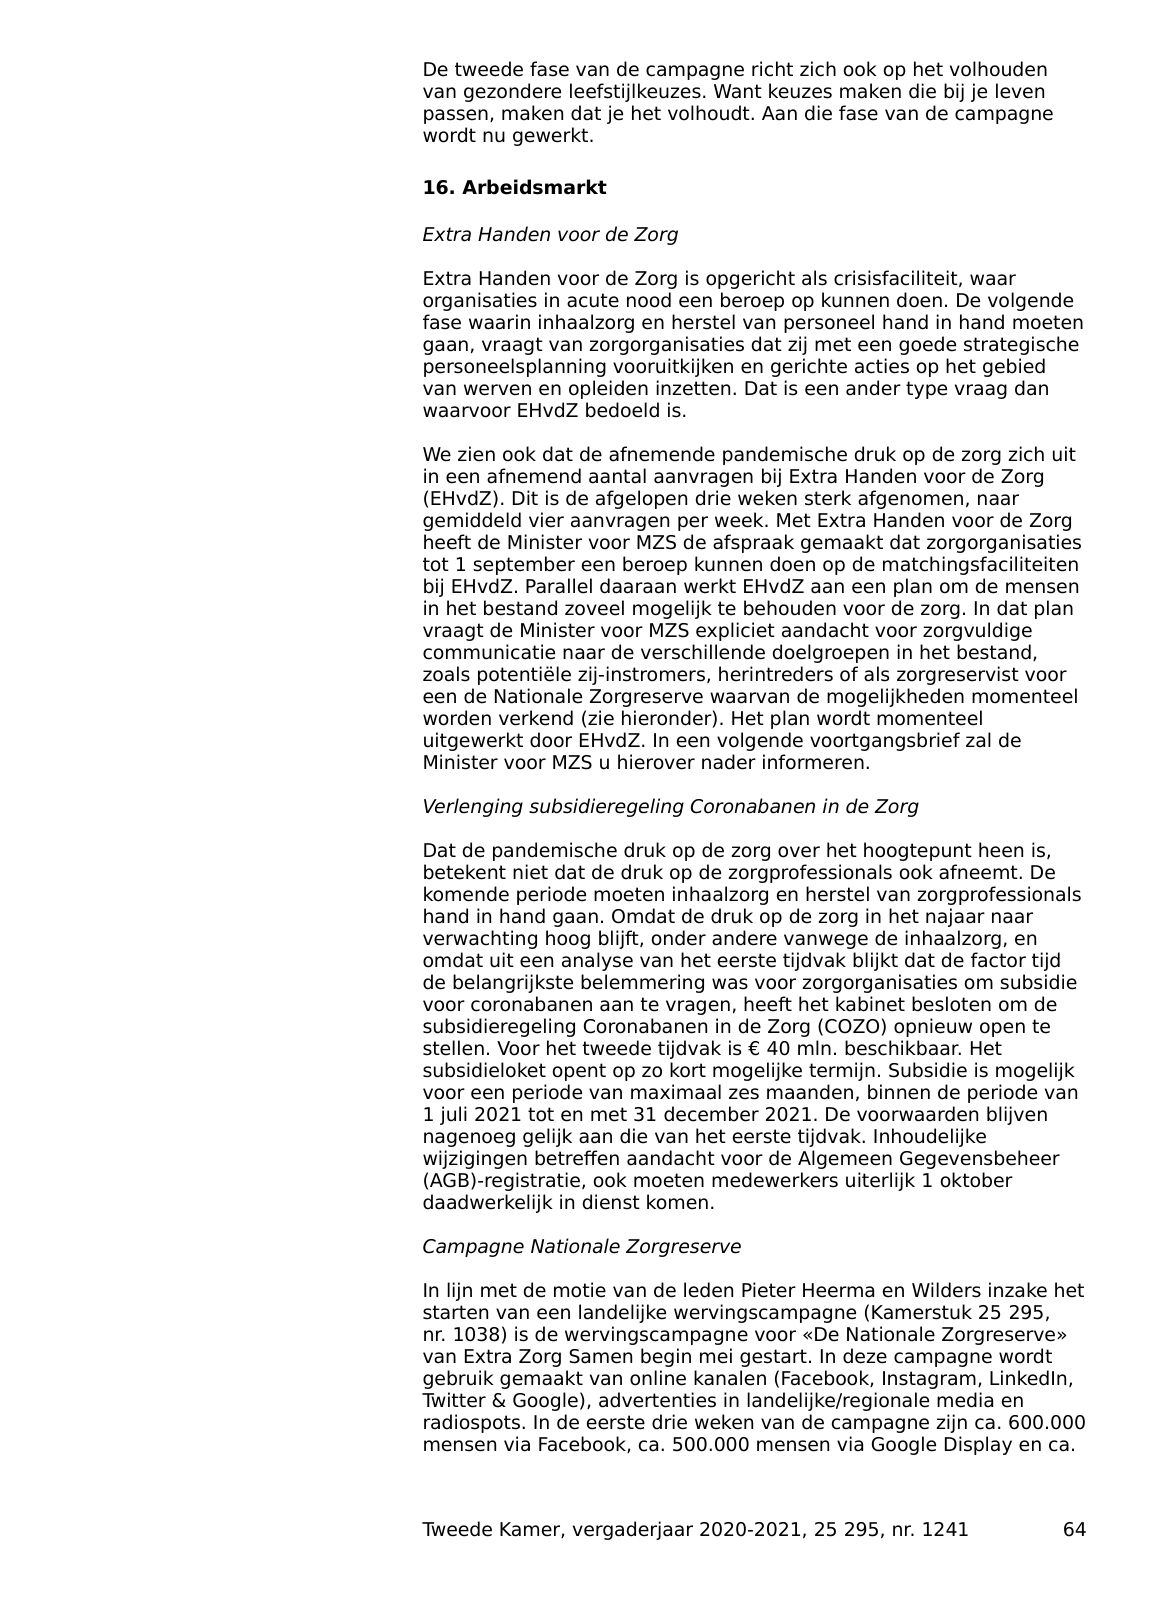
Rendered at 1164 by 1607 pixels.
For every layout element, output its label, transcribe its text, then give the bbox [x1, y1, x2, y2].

text In lijn met de motie van de leden Pieter Heerma en Wilders inzake het starten van een landelijke wervingscampagne (Kamerstuk 25 295, nr. 1038) is de wervingscampagne voor «De Nationale Zorgreserve» van Extra Zorg Samen begin mei gestart. In deze campagne wordt gebruik gemaakt van online kanalen (Facebook, Instagram, LinkedIn, Twitter & Google), advertenties in landelijke/regionale media en radiospots. In de eerste drie weken van de campagne zijn ca. 600.000 mensen via Facebook, ca. 500.000 mensen via Google Display en ca. [422, 1280, 1087, 1456]
text De tweede fase van de campagne richt zich ook op het volhouden van gezondere leefstijlkeuzes. Want keuzes maken die bij je leven passen, maken dat je het volhoudt. Aan die fase van de campagne wordt nu gewerkt. [422, 59, 1087, 147]
text Extra Handen voor de Zorg is opgericht als crisisfaciliteit, waar organisaties in acute nood een beroep op kunnen doen. De volgende fase waarin inhaalzorg en herstel van personeel hand in hand moeten gaan, vraagt van zorgorganisaties dat zij met een goede strategische personeelsplanning vooruitkijken en gerichte acties op het gebied van werven en opleiden inzetten. Dat is een ander type vraag dan waarvoor EHvdZ bedoeld is. [422, 268, 1087, 422]
text Dat de pandemische druk op de zorg over het hoogtepunt heen is, betekent niet dat de druk op de zorgprofessionals ook afneemt. De komende periode moeten inhaalzorg en herstel van zorgprofessionals hand in hand gaan. Omdat de druk op de zorg in het najaar naar verwachting hoog blijft, onder andere vanwege de inhaalzorg, en omdat uit een analyse van het eerste tijdvak blijkt dat de factor tijd de belangrijkste belemmering was voor zorgorganisaties om subsidie voor coronabanen aan te vragen, heeft het kabinet besloten om de subsidieregeling Coronabanen in de Zorg (COZO) opnieuw open te stellen. Voor het tweede tijdvak is € 40 mln. beschikbaar. Het subsidieloket opent op zo kort mogelijke termijn. Subsidie is mogelijk voor een periode van maximaal zes maanden, binnen de periode van 1 juli 2021 tot en met 31 december 2021. De voorwaarden blijven nagenoeg gelijk aan die van het eerste tijdvak. Inhoudelijke wijzigingen betreffen aandacht voor de Algemeen Gegevensbeheer (AGB)-registratie, ook moeten medewerkers uiterlijk 1 oktober daadwerkelijk in dienst komen. [422, 840, 1087, 1214]
subtitle 16. Arbeidsmarkt [422, 177, 1087, 199]
subtitle Extra Handen voor de Zorg [422, 224, 1087, 246]
subtitle Verlenging subsidieregeling Coronabanen in de Zorg [422, 796, 1087, 818]
text We zien ook dat de afnemende pandemische druk op de zorg zich uit in een afnemend aantal aanvragen bij Extra Handen voor de Zorg (EHvdZ). Dit is de afgelopen drie weken sterk afgenomen, naar gemiddeld vier aanvragen per week. Met Extra Handen voor de Zorg heeft de Minister voor MZS de afspraak gemaakt dat zorgorganisaties tot 1 september een beroep kunnen doen op de matchingsfaciliteiten bij EHvdZ. Parallel daaraan werkt EHvdZ aan een plan om de mensen in het bestand zoveel mogelijk te behouden voor de zorg. In dat plan vraagt de Minister voor MZS expliciet aandacht voor zorgvuldige communicatie naar de verschillende doelgroepen in het bestand, zoals potentiële zij-instromers, herintreders of als zorgreservist voor een de Nationale Zorgreserve waarvan de mogelijkheden momenteel worden verkend (zie hieronder). Het plan wordt momenteel uitgewerkt door EHvdZ. In een volgende voortgangsbrief zal de Minister voor MZS u hierover nader informeren. [422, 444, 1087, 774]
subtitle Campagne Nationale Zorgreserve [422, 1236, 1087, 1258]
